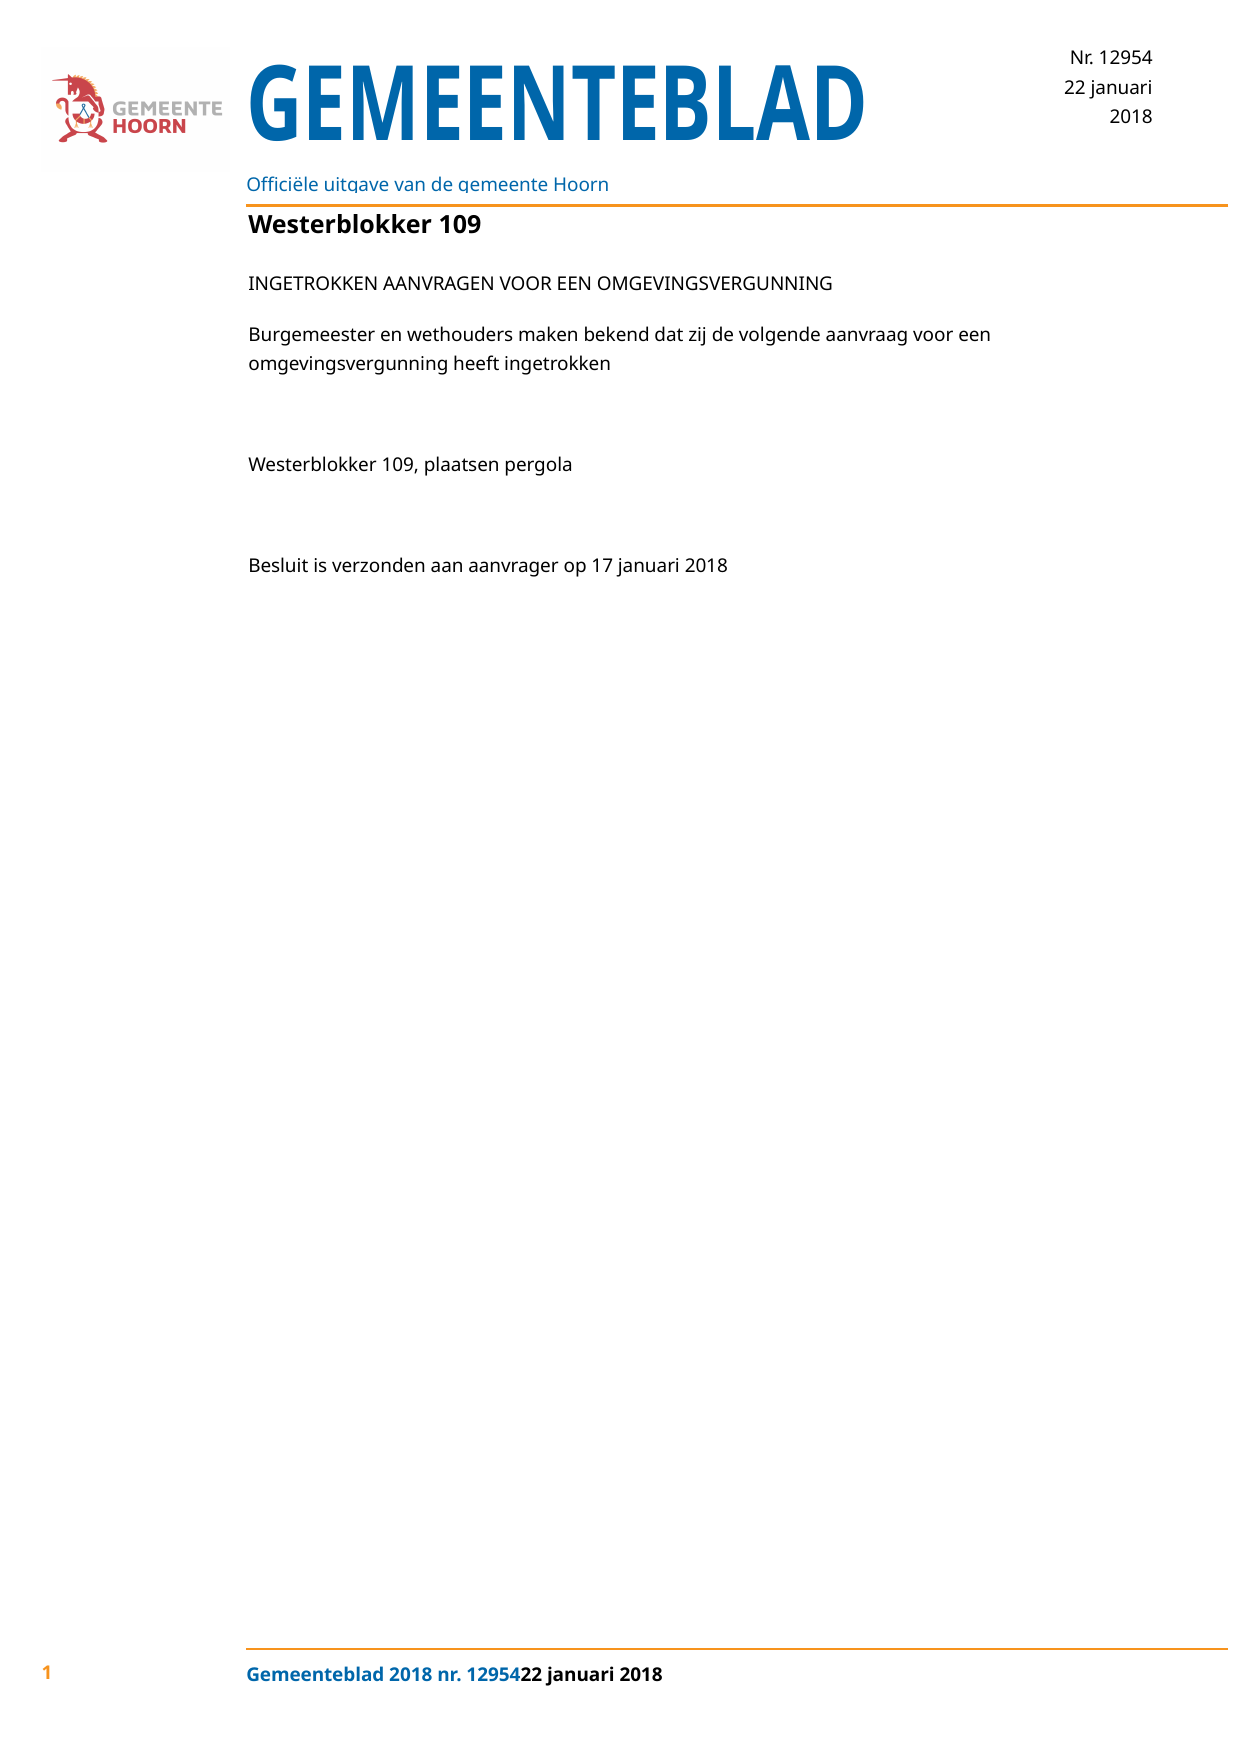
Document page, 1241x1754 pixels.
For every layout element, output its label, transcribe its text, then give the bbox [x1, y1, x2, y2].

text INGETROKKEN AANVRAGEN VOOR EEN OMGEVINGSVERGUNNING [248, 270, 1152, 296]
text Burgemeester en wethouders maken bekend dat zij de volgende aanvraag voor een omgevingsvergunning heeft ingetrokken [248, 321, 1152, 376]
picture [41, 47, 231, 172]
text Westerblokker 109, plaatsen pergola [248, 451, 1152, 477]
text Besluit is verzonden aan aanvrager op 17 januari 2018 [248, 552, 1152, 578]
text Westerblokker 109 [248, 207, 1152, 241]
